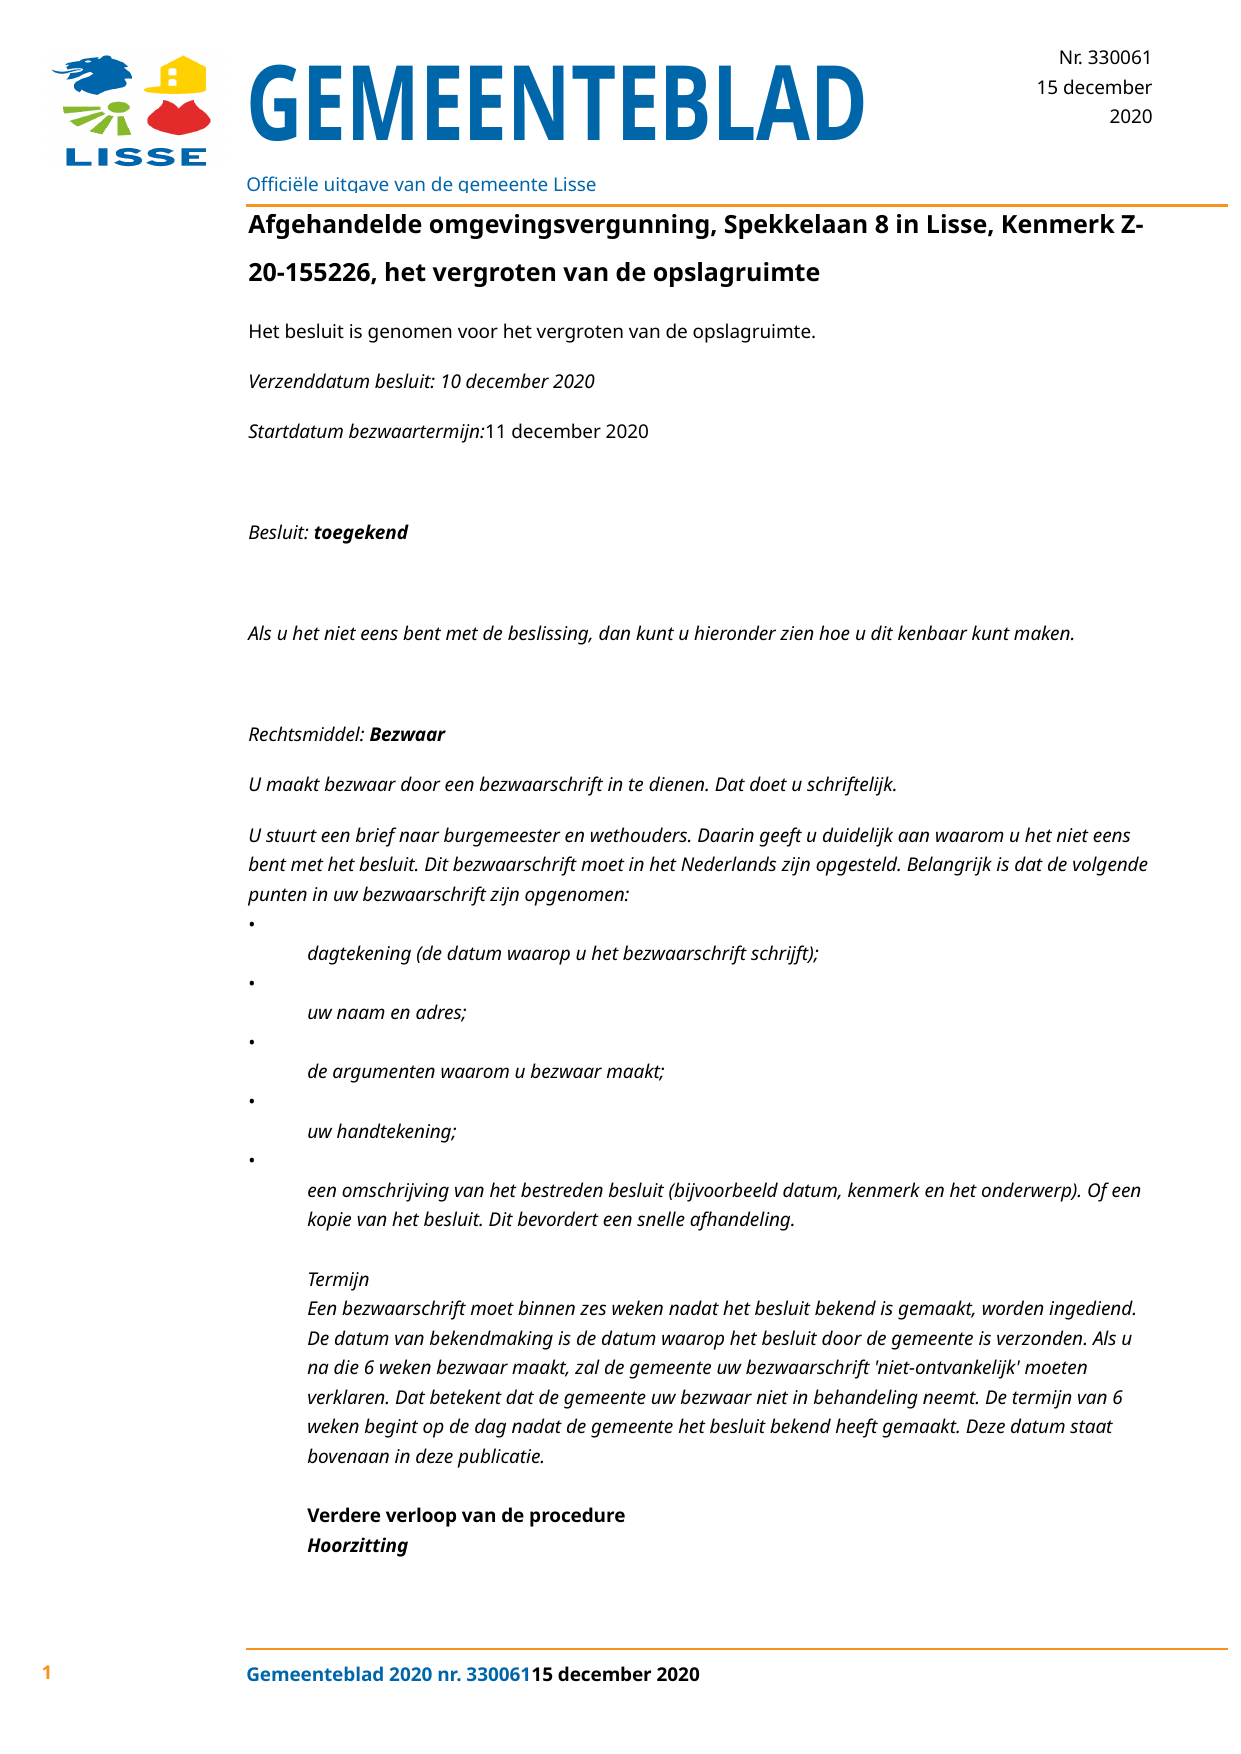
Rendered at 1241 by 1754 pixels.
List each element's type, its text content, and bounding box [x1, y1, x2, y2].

text U stuurt een brief naar burgemeester en wethouders. Daarin geeft u duidelijk aan waarom u het niet eens bent met het besluit. Dit bezwaarschrift moet in het Nederlands zijn opgesteld. Belangrijk is dat de volgende punten in uw bezwaarschrift zijn opgenomen: [248, 822, 1152, 907]
text Startdatum bezwaartermijn:11 december 2020 [248, 419, 1152, 444]
list Een bezwaarschrift moet binnen zes weken nadat het besluit bekend is gemaakt, worden ingediend. De datum van bekendmaking is de datum waarop het besluit door de gemeente is verzonden. Als u na die 6 weken bezwaar maakt, zal de gemeente uw bezwaarschrift 'niet-ontvankelijk' moeten verklaren. Dat betekent dat de gemeente uw bezwaar niet in behandeling neemt. De termijn van 6 weken begint op de dag nadat de gemeente het besluit bekend heeft gemaakt. Deze datum staat bovenaan in deze publicatie. [248, 1295, 1152, 1469]
list uw handtekening; [248, 1118, 1152, 1144]
text Afgehandelde omgevingsvergunning, Spekkelaan 8 in Lisse, Kenmerk Z-20-155226, het vergroten van de opslagruimte [248, 207, 1152, 288]
list uw naam en adres; [248, 999, 1152, 1025]
text U maakt bezwaar door een bezwaarschrift in te dienen. Dat doet u schriftelijk. [248, 772, 1152, 797]
text Besluit: toegekend [248, 519, 1152, 545]
list een omschrijving van het bestreden besluit (bijvoorbeeld datum, kenmerk en het onderwerp). Of een kopie van het besluit. Dit bevordert een snelle afhandeling. [248, 1177, 1152, 1232]
list Hoorzitting [248, 1532, 1152, 1558]
text Rechtsmiddel: Bezwaar [248, 721, 1152, 747]
text Verzenddatum besluit: 10 december 2020 [248, 368, 1152, 394]
text Als u het niet eens bent met de beslissing, dan kunt u hieronder zien hoe u dit kenbaar kunt maken. [248, 620, 1152, 646]
list Verdere verloop van de procedure [248, 1502, 1152, 1528]
picture [41, 47, 231, 172]
list dagtekening (de datum waarop u het bezwaarschrift schrijft); [248, 940, 1152, 966]
text Het besluit is genomen voor het vergroten van de opslagruimte. [248, 318, 1152, 344]
list de argumenten waarom u bezwaar maakt; [248, 1059, 1152, 1084]
list Termijn [248, 1266, 1152, 1292]
